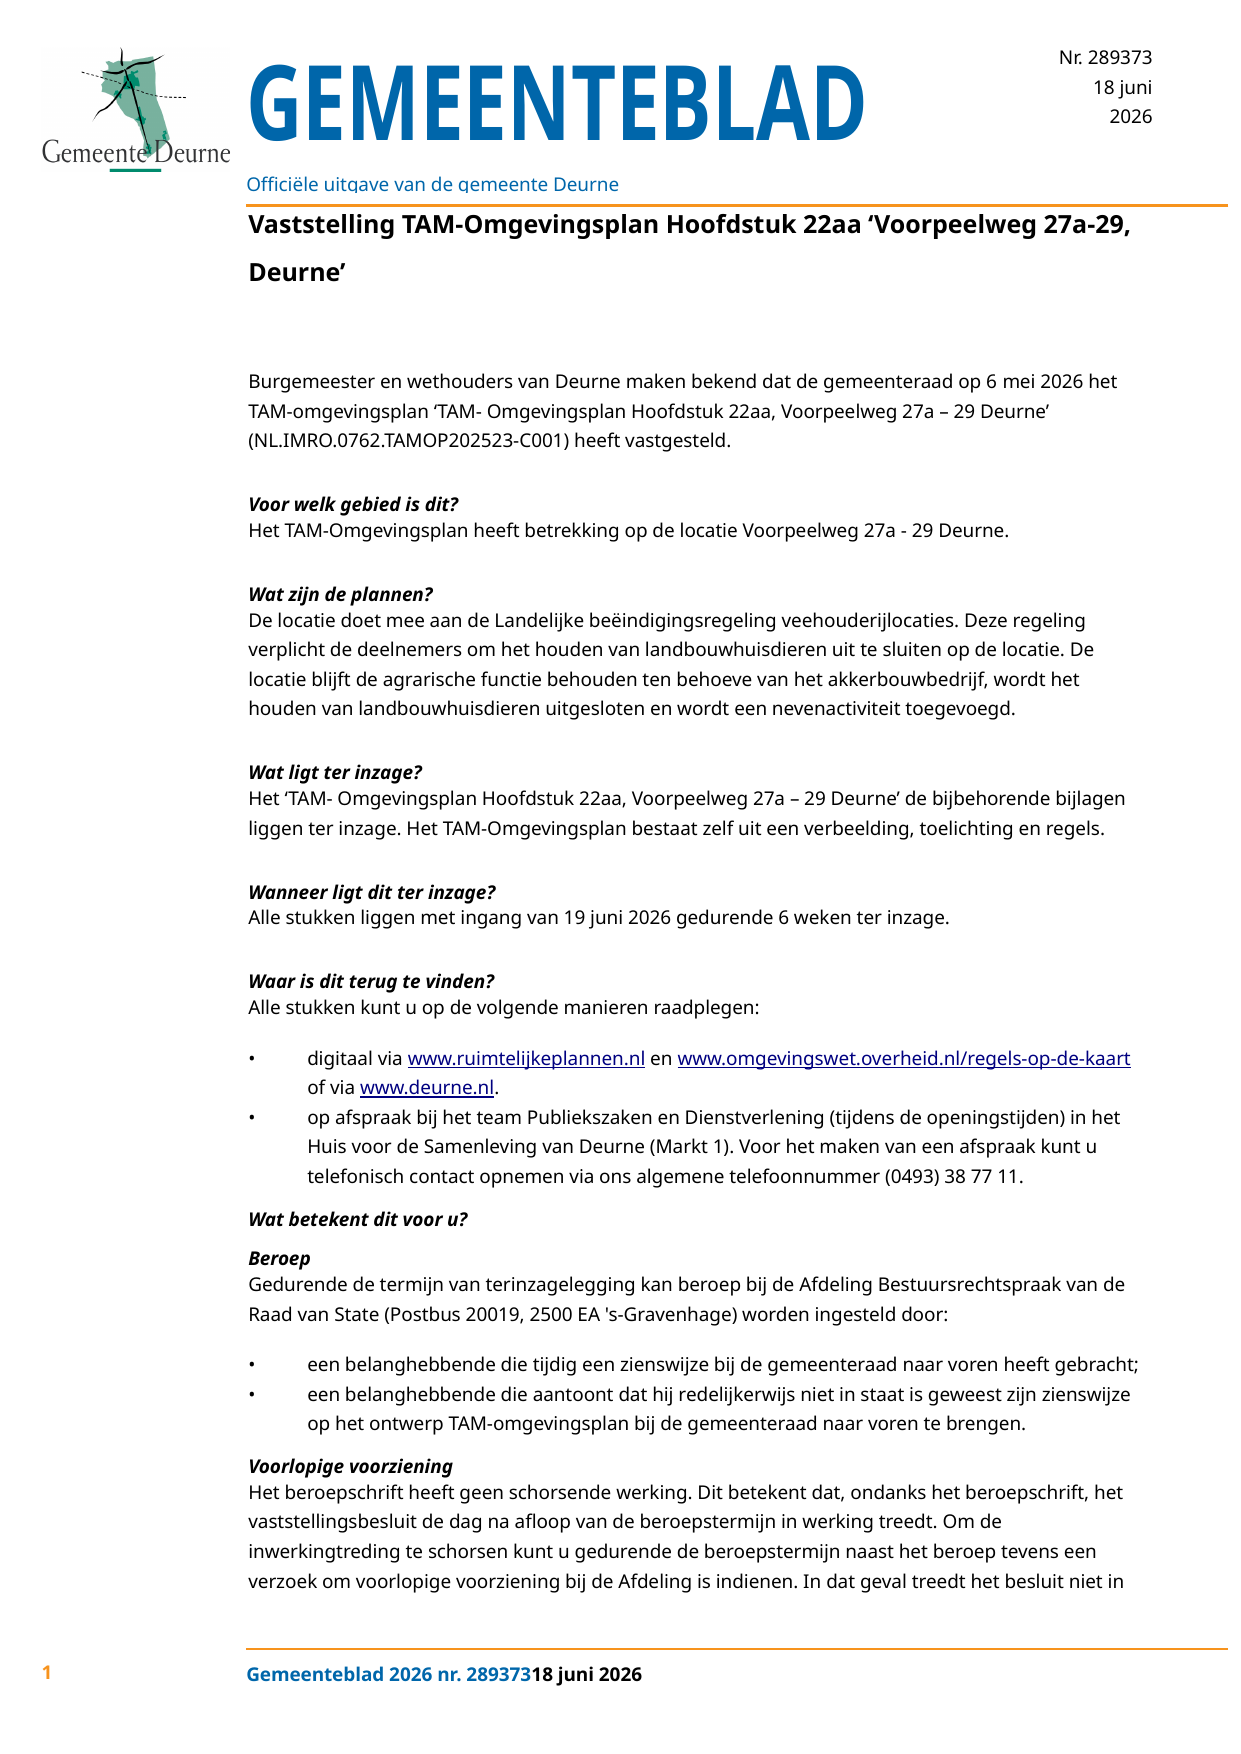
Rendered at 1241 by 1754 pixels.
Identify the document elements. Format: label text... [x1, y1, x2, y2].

list een belanghebbende die aantoont dat hij redelijkerwijs niet in staat is geweest zijn zienswijze op het ontwerp TAM-omgevingsplan bij de gemeenteraad naar voren te brengen. [248, 1381, 1152, 1436]
text Wat zijn de plannen? [248, 581, 1152, 607]
text Alle stukken liggen met ingang van 19 juni 2026 gedurende 6 weken ter inzage. [248, 904, 1152, 930]
text Het beroepschrift heeft geen schorsende werking. Dit betekent dat, ondanks het beroepschrift, het vaststellingsbesluit de dag na afloop van de beroepstermijn in werking treedt. Om de inwerkingtreding te schorsen kunt u gedurende de beroepstermijn naast het beroep tevens een verzoek om voorlopige voorziening bij de Afdeling is indienen. In dat geval treedt het besluit niet in [248, 1479, 1152, 1594]
text Wanneer ligt dit ter inzage? [248, 879, 1152, 904]
picture [41, 47, 231, 172]
text Beroep [248, 1245, 1152, 1271]
text Wat betekent dit voor u? [248, 1206, 1152, 1232]
text Wat ligt ter inzage? [248, 759, 1152, 785]
text Vaststelling TAM-Omgevingsplan Hoofdstuk 22aa ‘Voorpeelweg 27a-29, Deurne’ [248, 207, 1152, 288]
list op afspraak bij het team Publiekszaken en Dienstverlening (tijdens de openingstijden) in het Huis voor de Samenleving van Deurne (Markt 1). Voor het maken van een afspraak kunt u telefonisch contact opnemen via ons algemene telefoonnummer (0493) 38 77 11. [248, 1104, 1152, 1189]
text Het TAM-Omgevingsplan heeft betrekking op de locatie Voorpeelweg 27a - 29 Deurne. [248, 517, 1152, 543]
text Voor welk gebied is dit? [248, 491, 1152, 517]
text De locatie doet mee aan de Landelijke beëindigingsregeling veehouderijlocaties. Deze regeling verplicht de deelnemers om het houden van landbouwhuisdieren uit te sluiten op de locatie. De locatie blijft de agrarische functie behouden ten behoeve van het akkerbouwbedrijf, wordt het houden van landbouwhuisdieren uitgesloten en wordt een nevenactiviteit toegevoegd. [248, 607, 1152, 721]
text Waar is dit terug te vinden? [248, 968, 1152, 994]
text Voorlopige voorziening [248, 1453, 1152, 1479]
list een belanghebbende die tijdig een zienswijze bij de gemeenteraad naar voren heeft gebracht; [248, 1351, 1152, 1377]
text Gedurende de termijn van terinzagelegging kan beroep bij de Afdeling Bestuursrechtspraak van de Raad van State (Postbus 20019, 2500 EA 's-Gravenhage) worden ingesteld door: [248, 1271, 1152, 1326]
text Alle stukken kunt u op de volgende manieren raadplegen: [248, 994, 1152, 1020]
list digitaal via www.ruimtelijkeplannen.nl en www.omgevingswet.overheid.nl/regels-op-de-kaart of via www.deurne.nl. [248, 1045, 1152, 1100]
text Het ‘TAM- Omgevingsplan Hoofdstuk 22aa, Voorpeelweg 27a – 29 Deurne’ de bijbehorende bijlagen liggen ter inzage. Het TAM-Omgevingsplan bestaat zelf uit een verbeelding, toelichting en regels. [248, 785, 1152, 841]
text Burgemeester en wethouders van Deurne maken bekend dat de gemeenteraad op 6 mei 2026 het TAM-omgevingsplan ‘TAM- Omgevingsplan Hoofdstuk 22aa, Voorpeelweg 27a – 29 Deurne’ (NL.IMRO.0762.TAMOP202523-C001) heeft vastgesteld. [248, 368, 1152, 453]
